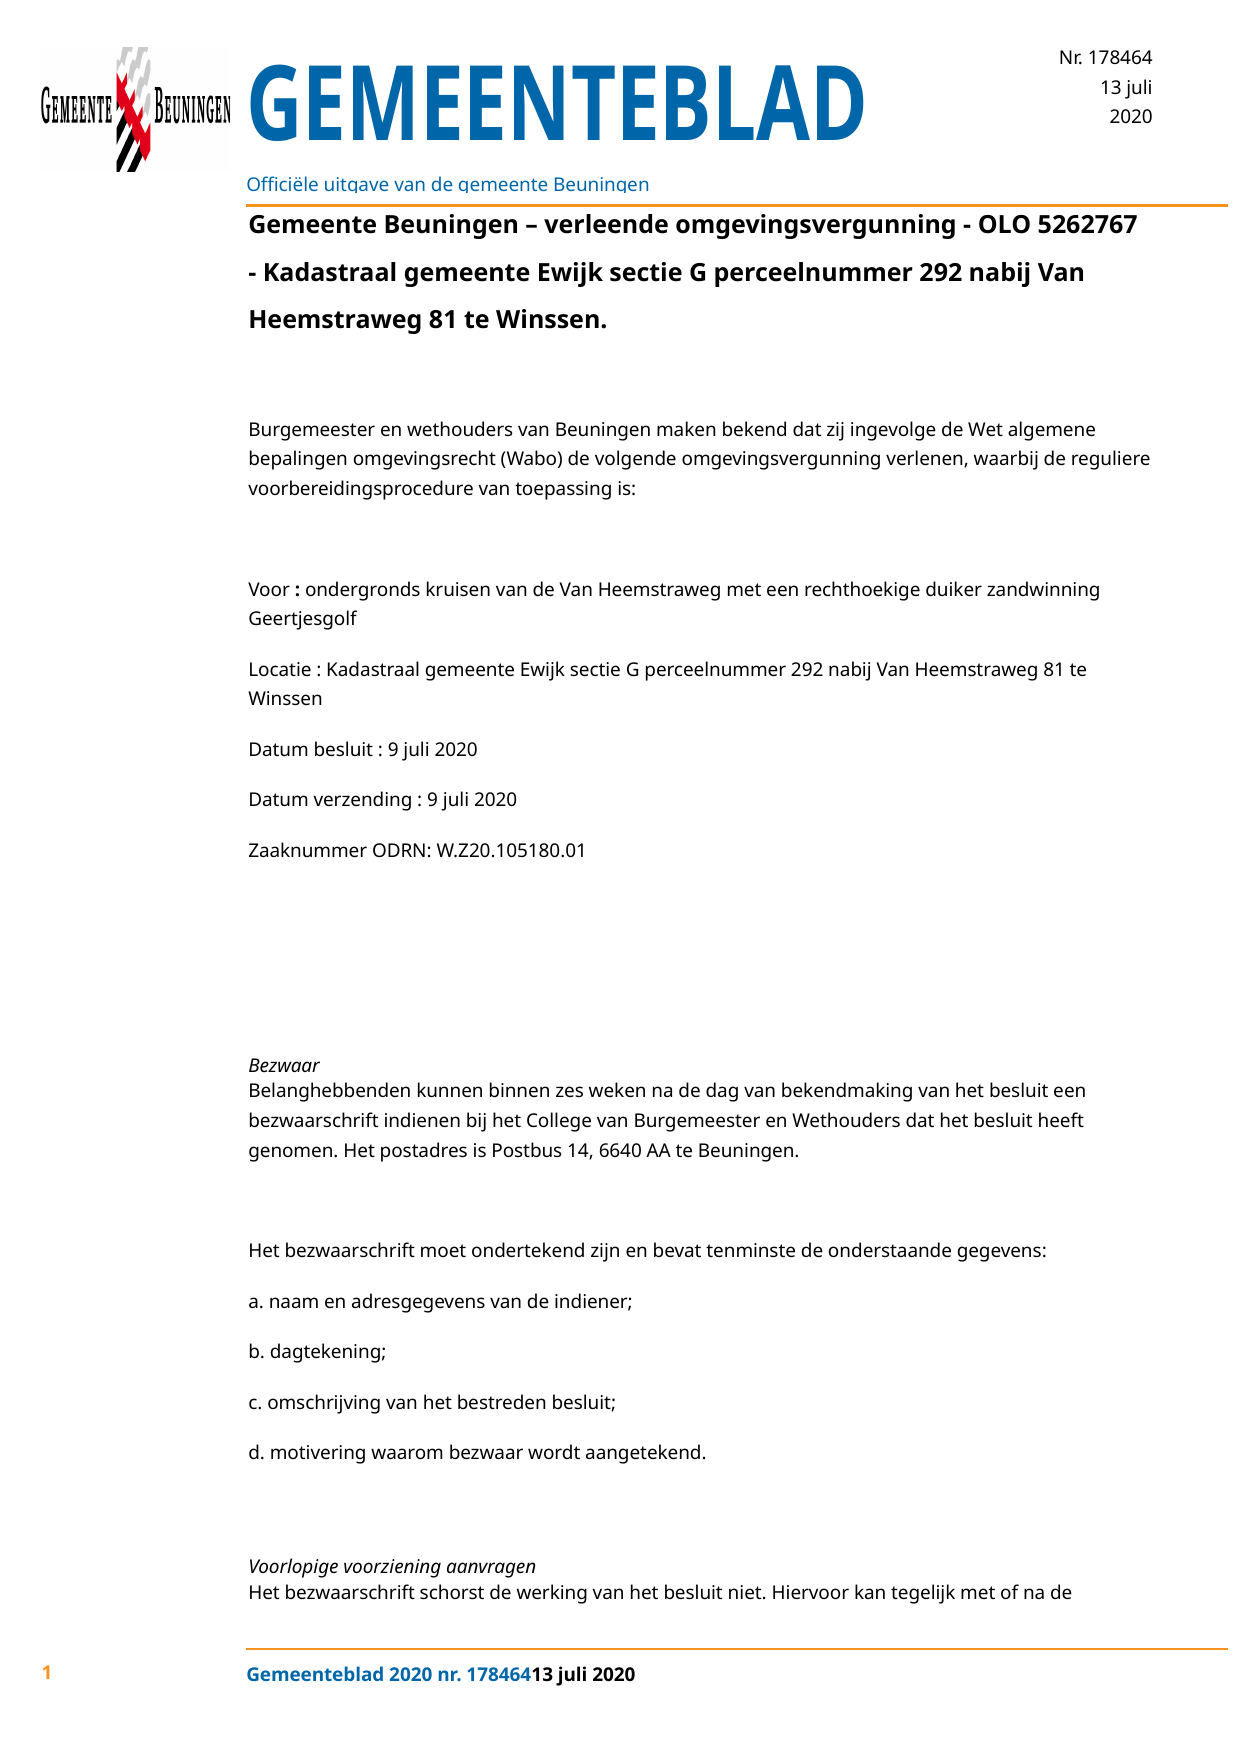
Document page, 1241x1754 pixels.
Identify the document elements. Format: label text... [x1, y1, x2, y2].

text Voorlopige voorziening aanvragen [248, 1554, 1152, 1579]
text Locatie : Kadastraal gemeente Ewijk sectie G perceelnummer 292 nabij Van Heemstraweg 81 te Winssen [248, 656, 1152, 711]
picture [41, 47, 231, 172]
text a. naam en adresgegevens van de indiener; [248, 1288, 1152, 1314]
text c. omschrijving van het bestreden besluit; [248, 1389, 1152, 1415]
text Datum verzending : 9 juli 2020 [248, 786, 1152, 812]
text Voor : ondergronds kruisen van de Van Heemstraweg met een rechthoekige duiker zandwinning Geertjesgolf [248, 576, 1152, 631]
text Zaaknummer ODRN: W.Z20.105180.01 [248, 837, 1152, 862]
text Bezwaar [248, 1052, 1152, 1078]
text b. dagtekening; [248, 1338, 1152, 1364]
text d. motivering waarom bezwaar wordt aangetekend. [248, 1439, 1152, 1465]
text Gemeente Beuningen – verleende omgevingsvergunning - OLO 5262767 - Kadastraal gemeente Ewijk sectie G perceelnummer 292 nabij Van Heemstraweg 81 te Winssen. [248, 207, 1152, 336]
text Burgemeester en wethouders van Beuningen maken bekend dat zij ingevolge de Wet algemene bepalingen omgevingsrecht (Wabo) de volgende omgevingsvergunning verlenen, waarbij de reguliere voorbereidingsprocedure van toepassing is: [248, 416, 1152, 501]
text Het bezwaarschrift moet ondertekend zijn en bevat tenminste de onderstaande gegevens: [248, 1238, 1152, 1263]
text Het bezwaarschrift schorst de werking van het besluit niet. Hiervoor kan tegelijk met of na de [248, 1579, 1152, 1605]
text Belanghebbenden kunnen binnen zes weken na de dag van bekendmaking van het besluit een bezwaarschrift indienen bij het College van Burgemeester en Wethouders dat het besluit heeft genomen. Het postadres is Postbus 14, 6640 AA te Beuningen. [248, 1078, 1152, 1163]
text Datum besluit : 9 juli 2020 [248, 736, 1152, 762]
